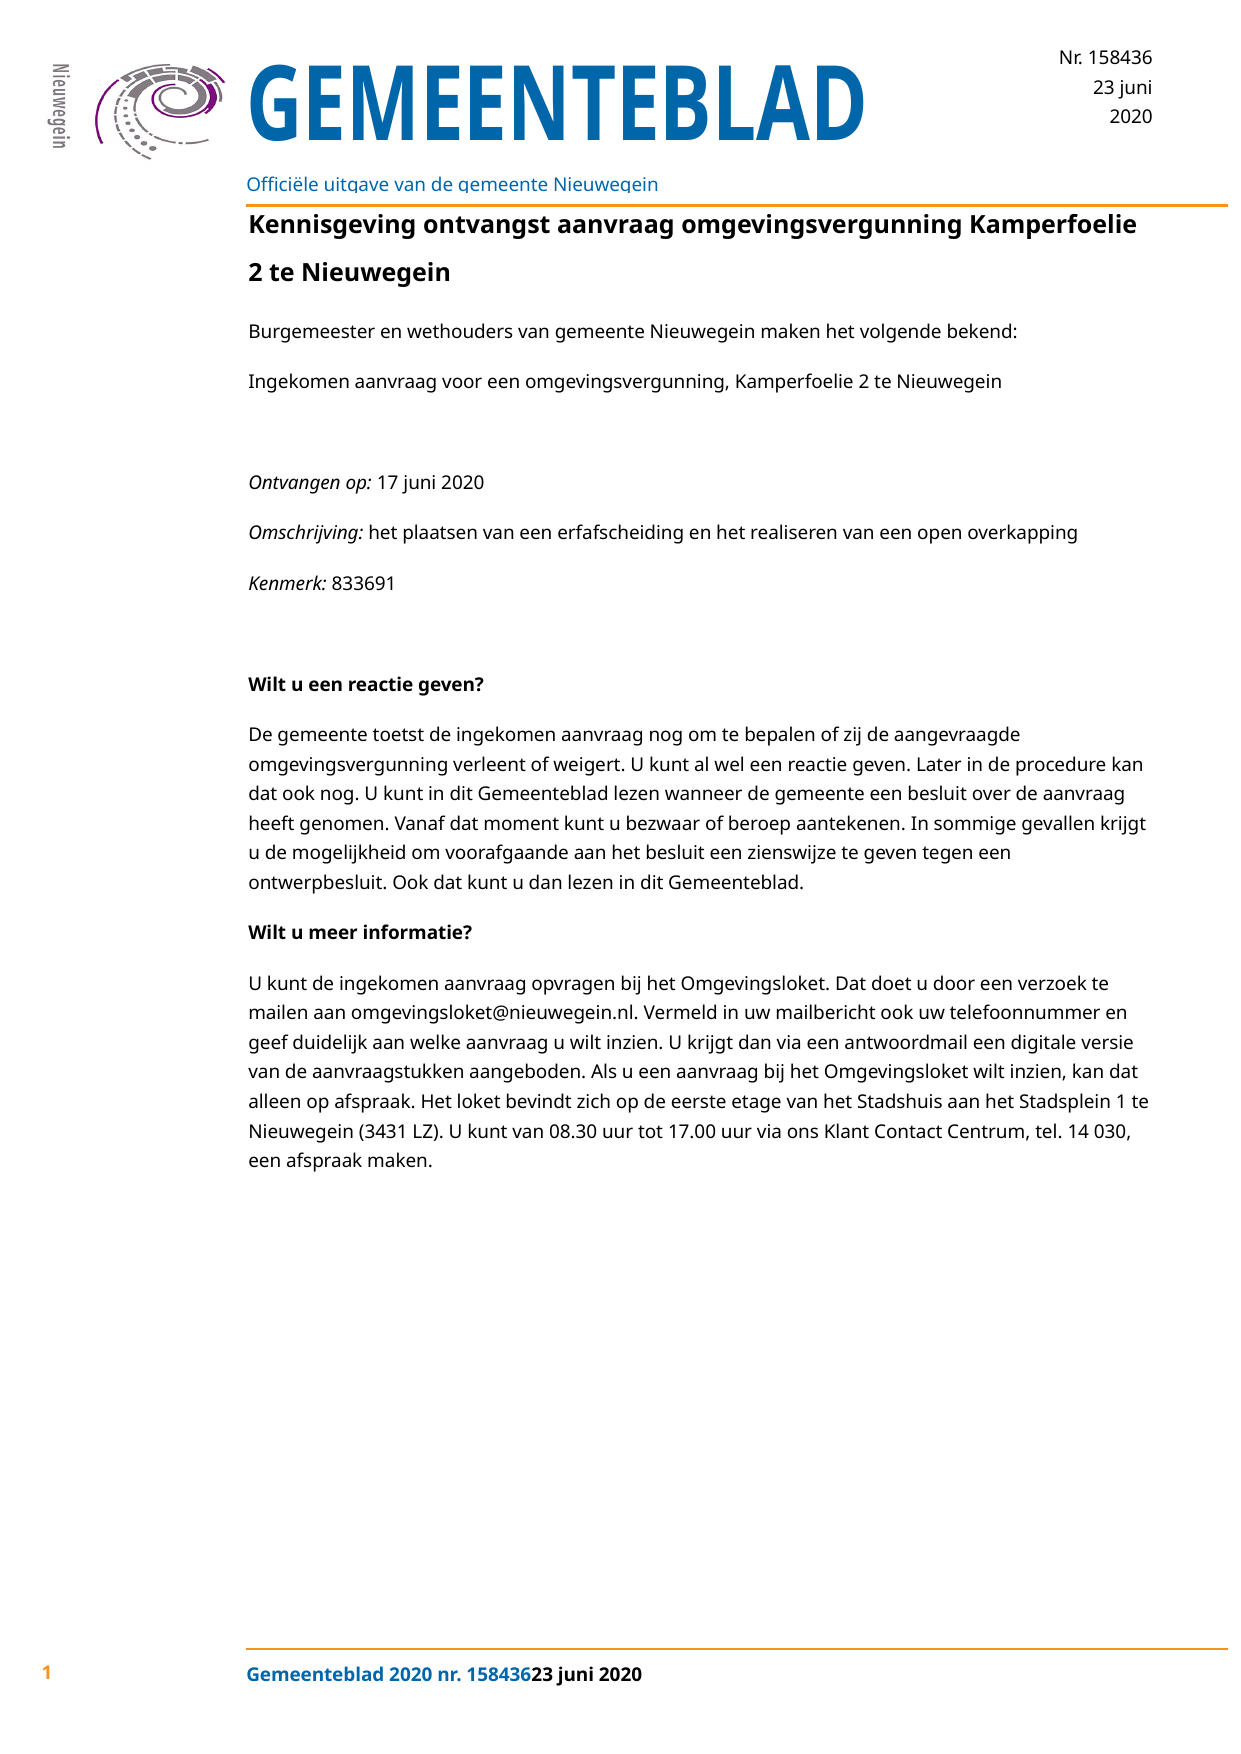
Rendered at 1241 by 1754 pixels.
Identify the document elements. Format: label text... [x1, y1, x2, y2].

text Wilt u een reactie geven? [248, 671, 1152, 697]
text Ontvangen op: 17 juni 2020 [248, 469, 1152, 495]
text Burgemeester en wethouders van gemeente Nieuwegein maken het volgende bekend: [248, 318, 1152, 344]
text Kennisgeving ontvangst aanvraag omgevingsvergunning Kamperfoelie 2 te Nieuwegein [248, 207, 1152, 288]
text Omschrijving: het plaatsen van een erfafscheiding en het realiseren van een open overkapping [248, 519, 1152, 545]
text U kunt de ingekomen aanvraag opvragen bij het Omgevingsloket. Dat doet u door een verzoek te mailen aan omgevingsloket@nieuwegein.nl. Vermeld in uw mailbericht ook uw telefoonnummer en geef duidelijk aan welke aanvraag u wilt inzien. U krijgt dan via een antwoordmail een digitale versie van de aanvraagstukken aangeboden. Als u een aanvraag bij het Omgevingsloket wilt inzien, kan dat alleen op afspraak. Het loket bevindt zich op de eerste etage van het Stadshuis aan het Stadsplein 1 te Nieuwegein (3431 LZ). U kunt van 08.30 uur tot 17.00 uur via ons Klant Contact Centrum, tel. 14 030, een afspraak maken. [248, 970, 1152, 1173]
text Ingekomen aanvraag voor een omgevingsvergunning, Kamperfoelie 2 te Nieuwegein [248, 368, 1152, 394]
text Kenmerk: 833691 [248, 570, 1152, 596]
picture [41, 47, 231, 172]
text De gemeente toetst de ingekomen aanvraag nog om te bepalen of zij de aangevraagde omgevingsvergunning verleent of weigert. U kunt al wel een reactie geven. Later in de procedure kan dat ook nog. U kunt in dit Gemeenteblad lezen wanneer de gemeente een besluit over de aanvraag heeft genomen. Vanaf dat moment kunt u bezwaar of beroep aantekenen. In sommige gevallen krijgt u de mogelijkheid om voorafgaande aan het besluit een zienswijze te geven tegen een ontwerpbesluit. Ook dat kunt u dan lezen in dit Gemeenteblad. [248, 721, 1152, 895]
text Wilt u meer informatie? [248, 919, 1152, 945]
